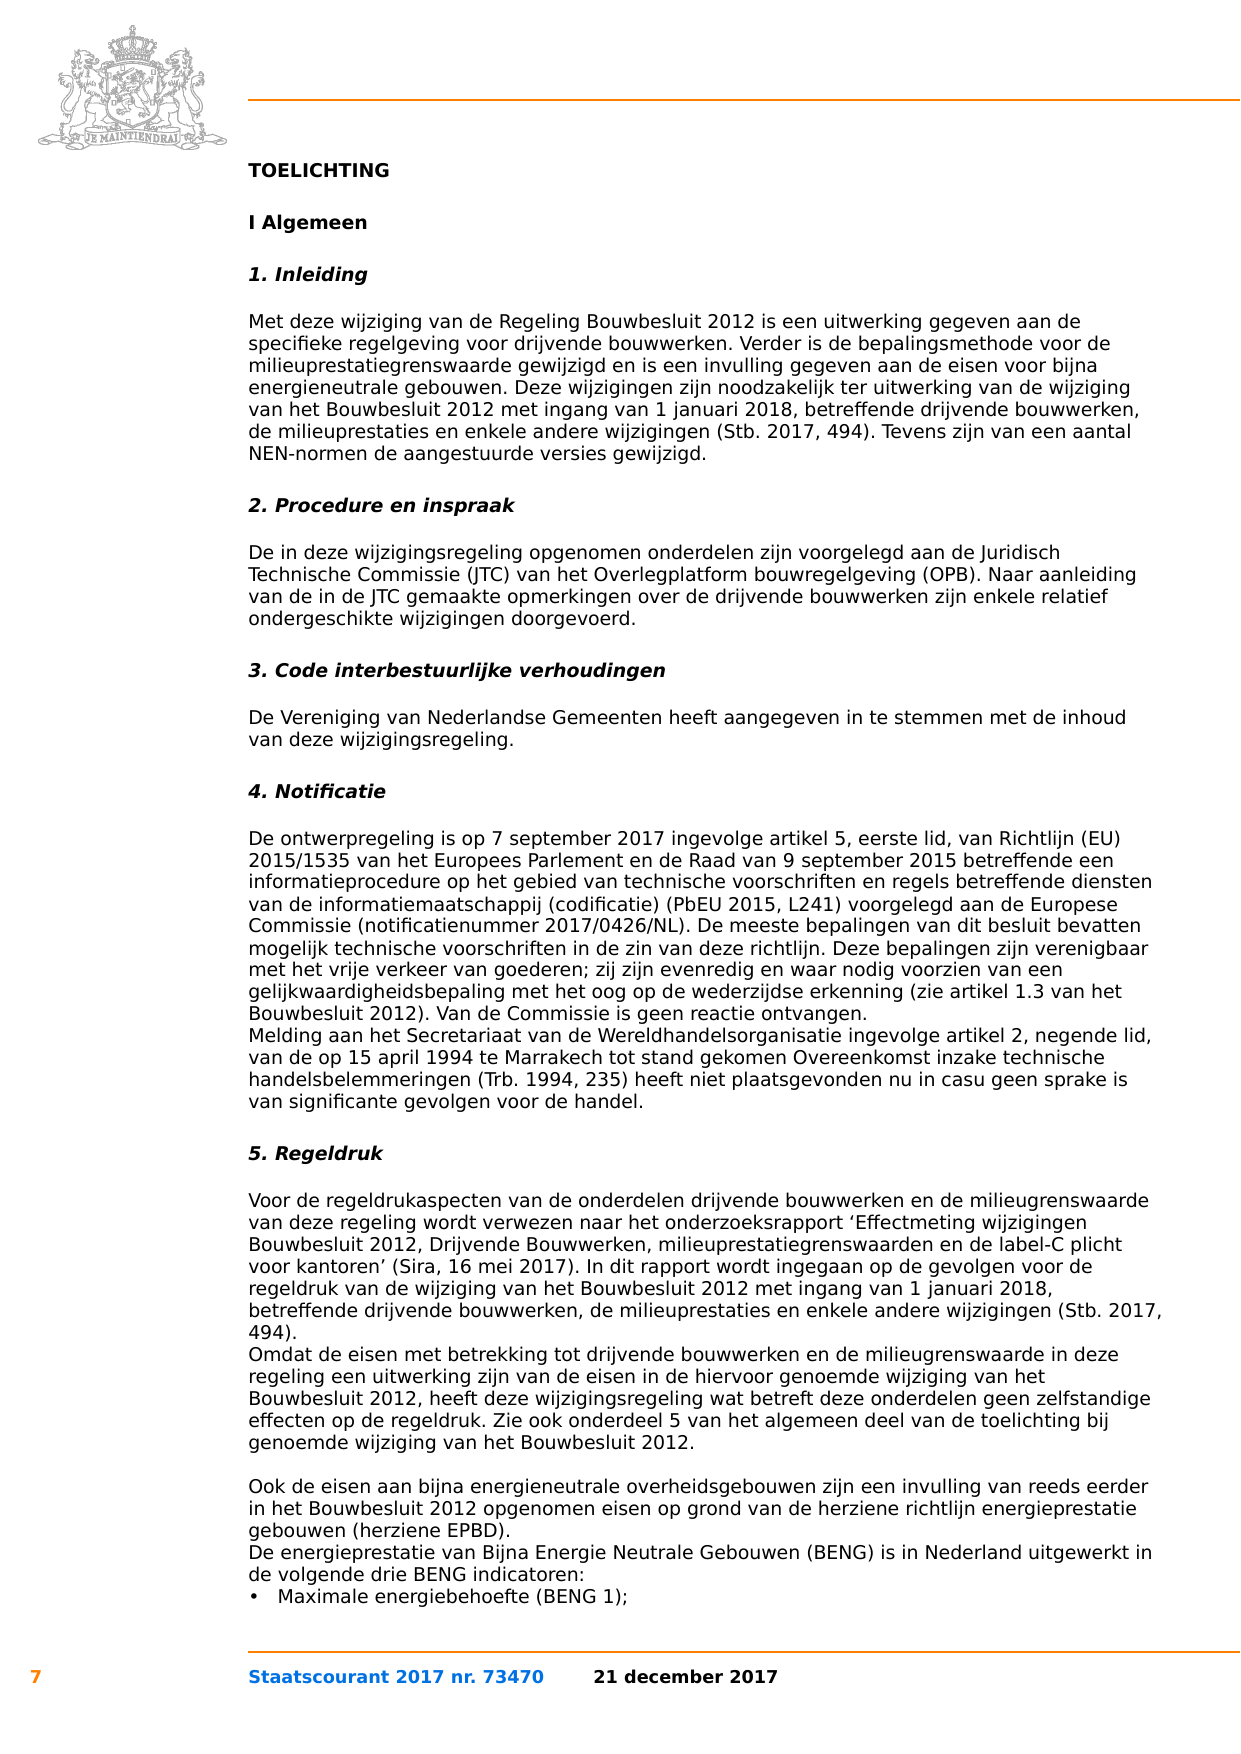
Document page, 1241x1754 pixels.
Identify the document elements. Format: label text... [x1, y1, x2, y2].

subtitle TOELICHTING [248, 160, 1163, 182]
picture [38, 25, 227, 150]
text Melding aan het Secretariaat van de Wereldhandelsorganisatie ingevolge artikel 2, negende lid, van de op 15 april 1994 te Marrakech tot stand gekomen Overeenkomst inzake technische handelsbelemmeringen (Trb. 1994, 235) heeft niet plaatsgevonden nu in casu geen sprake is van significante gevolgen voor de handel. [248, 1025, 1163, 1113]
subtitle 1. Inleiding [248, 264, 1163, 286]
subtitle 2. Procedure en inspraak [248, 495, 1163, 517]
text De ontwerpregeling is op 7 september 2017 ingevolge artikel 5, eerste lid, van Richtlijn (EU) 2015/1535 van het Europees Parlement en de Raad van 9 september 2015 betreffende een informatieprocedure op het gebied van technische voorschriften en regels betreffende diensten van de informatiemaatschappij (codificatie) (PbEU 2015, L241) voorgelegd aan de Europese Commissie (notificatienummer 2017/0426/NL). De meeste bepalingen van dit besluit bevatten mogelijk technische voorschriften in de zin van deze richtlijn. Deze bepalingen zijn verenigbaar met het vrije verkeer van goederen; zij zijn evenredig en waar nodig voorzien van een gelijkwaardigheidsbepaling met het oog op de wederzijdse erkenning (zie artikel 1.3 van het Bouwbesluit 2012). Van de Commissie is geen reactie ontvangen. [248, 827, 1163, 1025]
subtitle I Algemeen [248, 212, 1163, 234]
text Omdat de eisen met betrekking tot drijvende bouwwerken en de milieugrenswaarde in deze regeling een uitwerking zijn van de eisen in de hiervoor genoemde wijziging van het Bouwbesluit 2012, heeft deze wijzigingsregeling wat betreft deze onderdelen geen zelfstandige effecten op de regeldruk. Zie ook onderdeel 5 van het algemeen deel van de toelichting bij genoemde wijziging van het Bouwbesluit 2012. [248, 1344, 1163, 1454]
text Ook de eisen aan bijna energieneutrale overheidsgebouwen zijn een invulling van reeds eerder in het Bouwbesluit 2012 opgenomen eisen op grond van de herziene richtlijn energieprestatie gebouwen (herziene EPBD). [248, 1476, 1163, 1542]
text De in deze wijzigingsregeling opgenomen onderdelen zijn voorgelegd aan de Juridisch Technische Commissie (JTC) van het Overlegplatform bouwregelgeving (OPB). Naar aanleiding van de in de JTC gemaakte opmerkingen over de drijvende bouwwerken zijn enkele relatief ondergeschikte wijzigingen doorgevoerd. [248, 542, 1163, 629]
text Voor de regeldrukaspecten van de onderdelen drijvende bouwwerken en de milieugrenswaarde van deze regeling wordt verwezen naar het onderzoeksrapport ‘Effectmeting wijzigingen Bouwbesluit 2012, Drijvende Bouwwerken, milieuprestatiegrenswaarden en de label-C plicht voor kantoren’ (Sira, 16 mei 2017). In dit rapport wordt ingegaan op de gevolgen voor de regeldruk van de wijziging van het Bouwbesluit 2012 met ingang van 1 januari 2018, betreffende drijvende bouwwerken, de milieuprestaties en enkele andere wijzigingen (Stb. 2017, 494). [248, 1190, 1163, 1344]
text De energieprestatie van Bijna Energie Neutrale Gebouwen (BENG) is in Nederland uitgewerkt in de volgende drie BENG indicatoren: [248, 1542, 1163, 1586]
subtitle 4. Notificatie [248, 781, 1163, 802]
text De Vereniging van Nederlandse Gemeenten heeft aangegeven in te stemmen met de inhoud van deze wijzigingsregeling. [248, 707, 1163, 751]
text Met deze wijziging van de Regeling Bouwbesluit 2012 is een uitwerking gegeven aan de specifieke regelgeving voor drijvende bouwwerken. Verder is de bepalingsmethode voor de milieuprestatiegrenswaarde gewijzigd en is een invulling gegeven aan de eisen voor bijna energieneutrale gebouwen. Deze wijzigingen zijn noodzakelijk ter uitwerking van de wijziging van het Bouwbesluit 2012 met ingang van 1 januari 2018, betreffende drijvende bouwwerken, de milieuprestaties en enkele andere wijzigingen (Stb. 2017, 494). Tevens zijn van een aantal NEN-normen de aangestuurde versies gewijzigd. [248, 311, 1163, 465]
text • Maximale energiebehoefte (BENG 1); [248, 1586, 1163, 1608]
subtitle 5. Regeldruk [248, 1143, 1163, 1165]
subtitle 3. Code interbestuurlijke verhoudingen [248, 659, 1163, 682]
